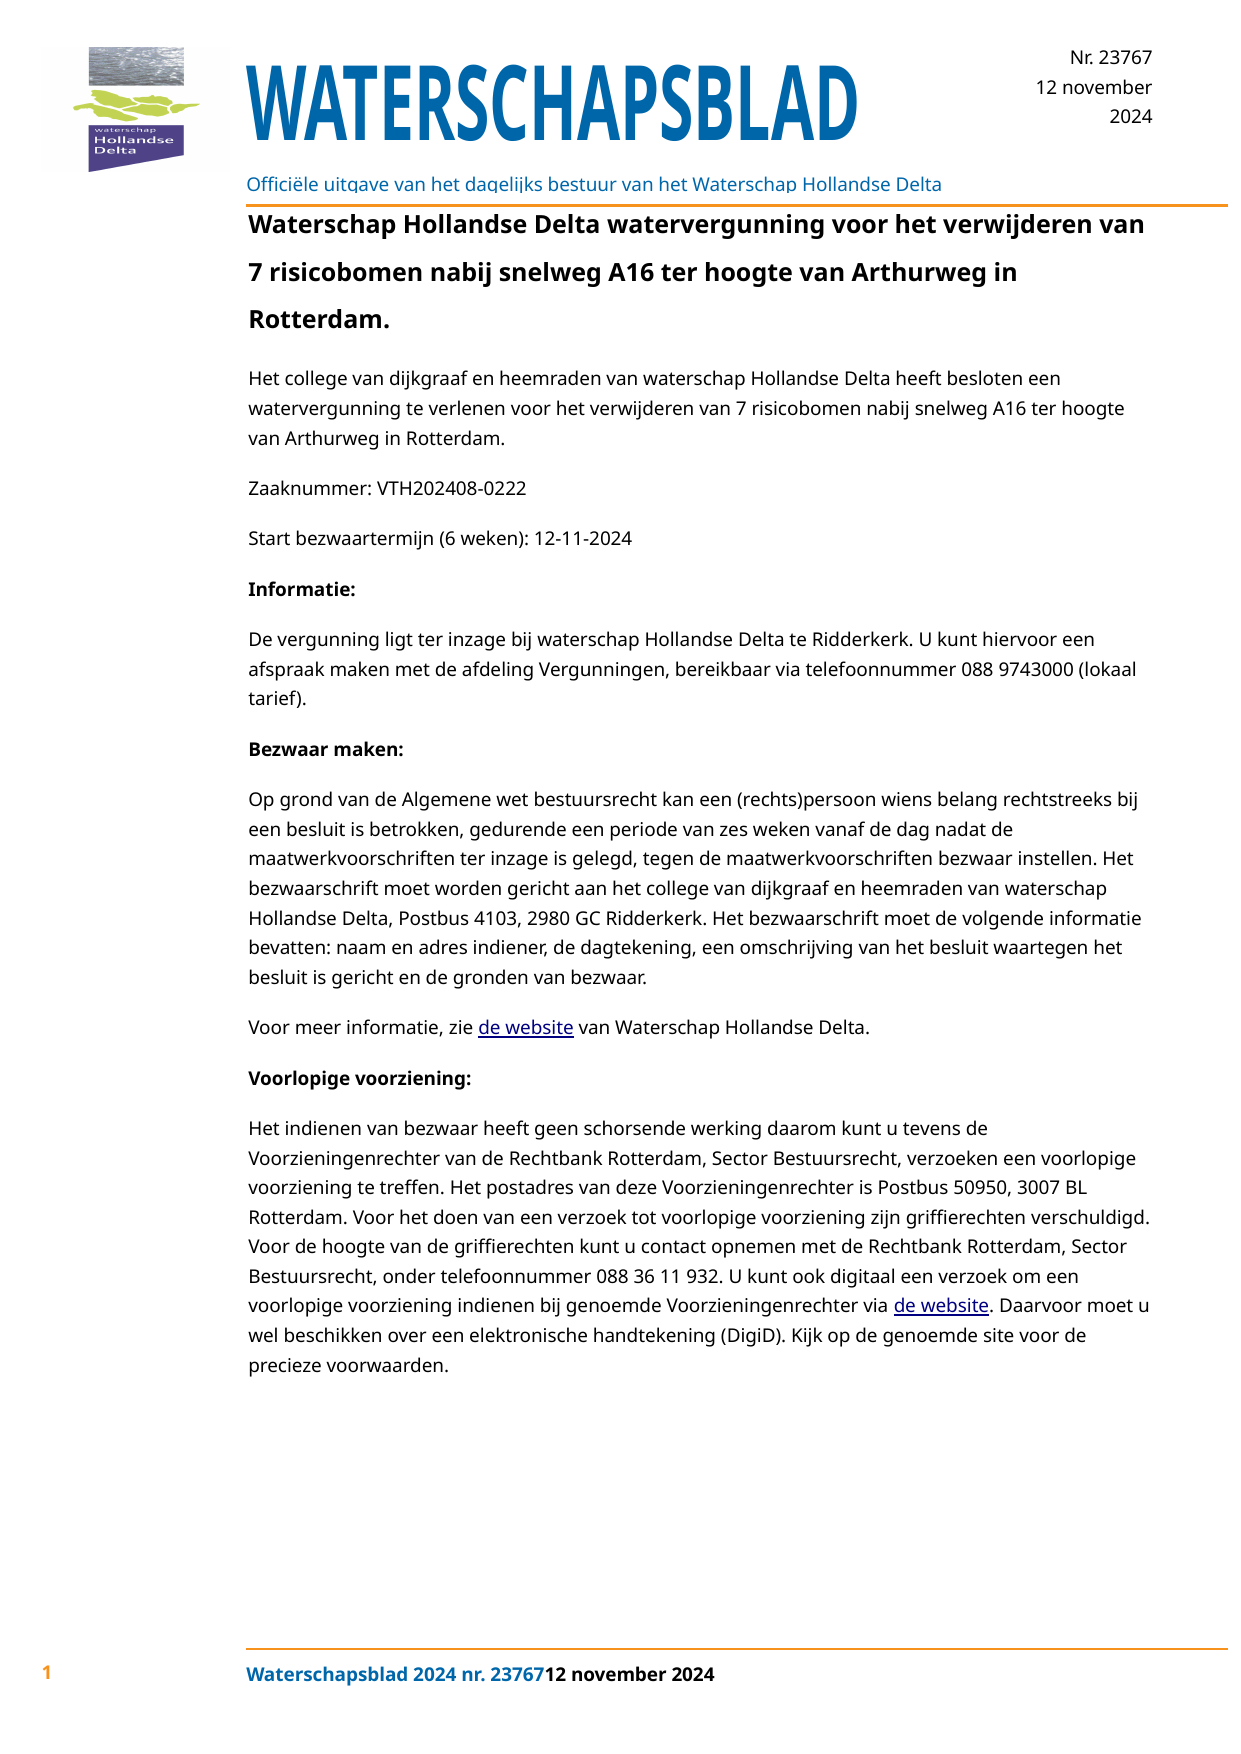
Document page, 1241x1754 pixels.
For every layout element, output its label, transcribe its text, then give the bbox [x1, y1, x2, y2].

text Zaaknummer: VTH202408-0222 [248, 475, 1152, 501]
text Voorlopige voorziening: [248, 1065, 1152, 1090]
text Het college van dijkgraaf en heemraden van waterschap Hollandse Delta heeft besloten een watervergunning te verlenen voor het verwijderen van 7 risicobomen nabij snelweg A16 ter hoogte van Arthurweg in Rotterdam. [248, 366, 1152, 450]
text Start bezwaartermijn (6 weken): 12-11-2024 [248, 526, 1152, 551]
text Op grond van de Algemene wet bestuursrecht kan een (rechts)persoon wiens belang rechtstreeks bij een besluit is betrokken, gedurende een periode van zes weken vanaf de dag nadat de maatwerkvoorschriften ter inzage is gelegd, tegen de maatwerkvoorschriften bezwaar instellen. Het bezwaarschrift moet worden gericht aan het college van dijkgraaf en heemraden van waterschap Hollandse Delta, Postbus 4103, 2980 GC Ridderkerk. Het bezwaarschrift moet de volgende informatie bevatten: naam en adres indiener, de dagtekening, een omschrijving van het besluit waartegen het besluit is gericht en de gronden van bezwaar. [248, 786, 1152, 989]
text Het indienen van bezwaar heeft geen schorsende werking daarom kunt u tevens de Voorzieningenrechter van de Rechtbank Rotterdam, Sector Bestuursrecht, verzoeken een voorlopige voorziening te treffen. Het postadres van deze Voorzieningenrechter is Postbus 50950, 3007 BL Rotterdam. Voor het doen van een verzoek tot voorlopige voorziening zijn griffierechten verschuldigd. Voor de hoogte van de griffierechten kunt u contact opnemen met de Rechtbank Rotterdam, Sector Bestuursrecht, onder telefoonnummer 088 36 11 932. U kunt ook digitaal een verzoek om een voorlopige voorziening indienen bij genoemde Voorzieningenrechter via de website. Daarvoor moet u wel beschikken over een elektronische handtekening (DigiD). Kijk op de genoemde site voor de precieze voorwaarden. [248, 1115, 1152, 1377]
text Informatie: [248, 576, 1152, 602]
text Voor meer informatie, zie de website van Waterschap Hollandse Delta. [248, 1014, 1152, 1040]
text Bezwaar maken: [248, 736, 1152, 762]
text Waterschap Hollandse Delta watervergunning voor het verwijderen van 7 risicobomen nabij snelweg A16 ter hoogte van Arthurweg in Rotterdam. [248, 207, 1152, 336]
picture [41, 47, 231, 172]
text De vergunning ligt ter inzage bij waterschap Hollandse Delta te Ridderkerk. U kunt hiervoor een afspraak maken met de afdeling Vergunningen, bereikbaar via telefoonnummer 088 9743000 (lokaal tarief). [248, 626, 1152, 711]
